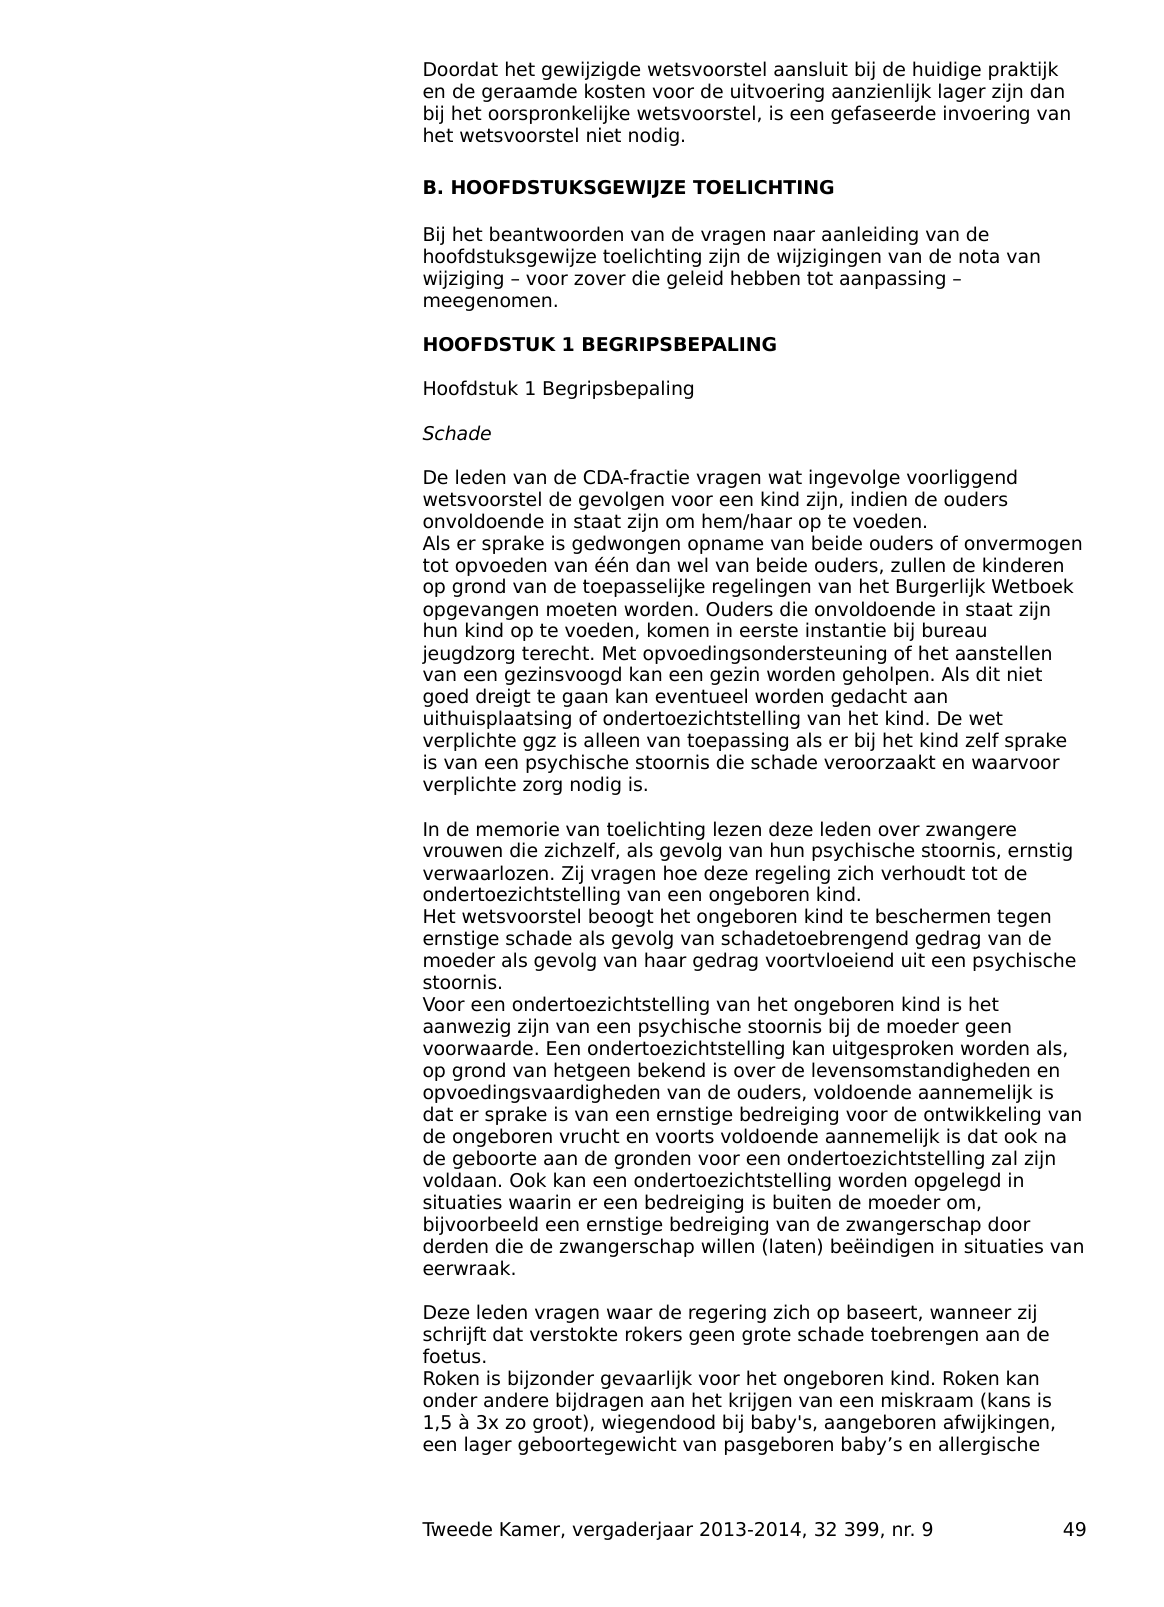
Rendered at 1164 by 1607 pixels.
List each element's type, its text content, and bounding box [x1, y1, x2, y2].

text Het wetsvoorstel beoogt het ongeboren kind te beschermen tegen ernstige schade als gevolg van schadetoebrengend gedrag van de moeder als gevolg van haar gedrag voortvloeiend uit een psychische stoornis. [422, 906, 1087, 994]
text In de memorie van toelichting lezen deze leden over zwangere vrouwen die zichzelf, als gevolg van hun psychische stoornis, ernstig verwaarlozen. Zij vragen hoe deze regeling zich verhoudt tot de ondertoezichtstelling van een ongeboren kind. [422, 818, 1087, 906]
subtitle B. HOOFDSTUKSGEWIJZE TOELICHTING [422, 177, 1087, 199]
text Roken is bijzonder gevaarlijk voor het ongeboren kind. Roken kan onder andere bijdragen aan het krijgen van een miskraam (kans is 1,5 à 3x zo groot), wiegendood bij baby's, aangeboren afwijkingen, een lager geboortegewicht van pasgeboren baby’s en allergische [422, 1368, 1087, 1456]
text Doordat het gewijzigde wetsvoorstel aansluit bij de huidige praktijk en de geraamde kosten voor de uitvoering aanzienlijk lager zijn dan bij het oorspronkelijke wetsvoorstel, is een gefaseerde invoering van het wetsvoorstel niet nodig. [422, 59, 1087, 147]
text Deze leden vragen waar de regering zich op baseert, wanneer zij schrijft dat verstokte rokers geen grote schade toebrengen aan de foetus. [422, 1302, 1087, 1368]
text De leden van de CDA-fractie vragen wat ingevolge voorliggend wetsvoorstel de gevolgen voor een kind zijn, indien de ouders onvoldoende in staat zijn om hem/haar op te voeden. [422, 467, 1087, 532]
subtitle HOOFDSTUK 1 BEGRIPSBEPALING [422, 334, 1087, 356]
text Hoofdstuk 1 Begripsbepaling [422, 378, 1087, 400]
text Voor een ondertoezichtstelling van het ongeboren kind is het aanwezig zijn van een psychische stoornis bij de moeder geen voorwaarde. Een ondertoezichtstelling kan uitgesproken worden als, op grond van hetgeen bekend is over de levensomstandigheden en opvoedingsvaardigheden van de ouders, voldoende aannemelijk is dat er sprake is van een ernstige bedreiging voor de ontwikkeling van de ongeboren vrucht en voorts voldoende aannemelijk is dat ook na de geboorte aan de gronden voor een ondertoezichtstelling zal zijn voldaan. Ook kan een ondertoezichtstelling worden opgelegd in situaties waarin er een bedreiging is buiten de moeder om, bijvoorbeeld een ernstige bedreiging van de zwangerschap door derden die de zwangerschap willen (laten) beëindigen in situaties van eerwraak. [422, 994, 1087, 1280]
subtitle Schade [422, 422, 1087, 444]
text Als er sprake is gedwongen opname van beide ouders of onvermogen tot opvoeden van één dan wel van beide ouders, zullen de kinderen op grond van de toepasselijke regelingen van het Burgerlijk Wetboek opgevangen moeten worden. Ouders die onvoldoende in staat zijn hun kind op te voeden, komen in eerste instantie bij bureau jeugdzorg terecht. Met opvoedingsondersteuning of het aanstellen van een gezinsvoogd kan een gezin worden geholpen. Als dit niet goed dreigt te gaan kan eventueel worden gedacht aan uithuisplaatsing of ondertoezichtstelling van het kind. De wet verplichte ggz is alleen van toepassing als er bij het kind zelf sprake is van een psychische stoornis die schade veroorzaakt en waarvoor verplichte zorg nodig is. [422, 532, 1087, 796]
text Bij het beantwoorden van de vragen naar aanleiding van de hoofdstuksgewijze toelichting zijn de wijzigingen van de nota van wijziging – voor zover die geleid hebben tot aanpassing – meegenomen. [422, 224, 1087, 312]
